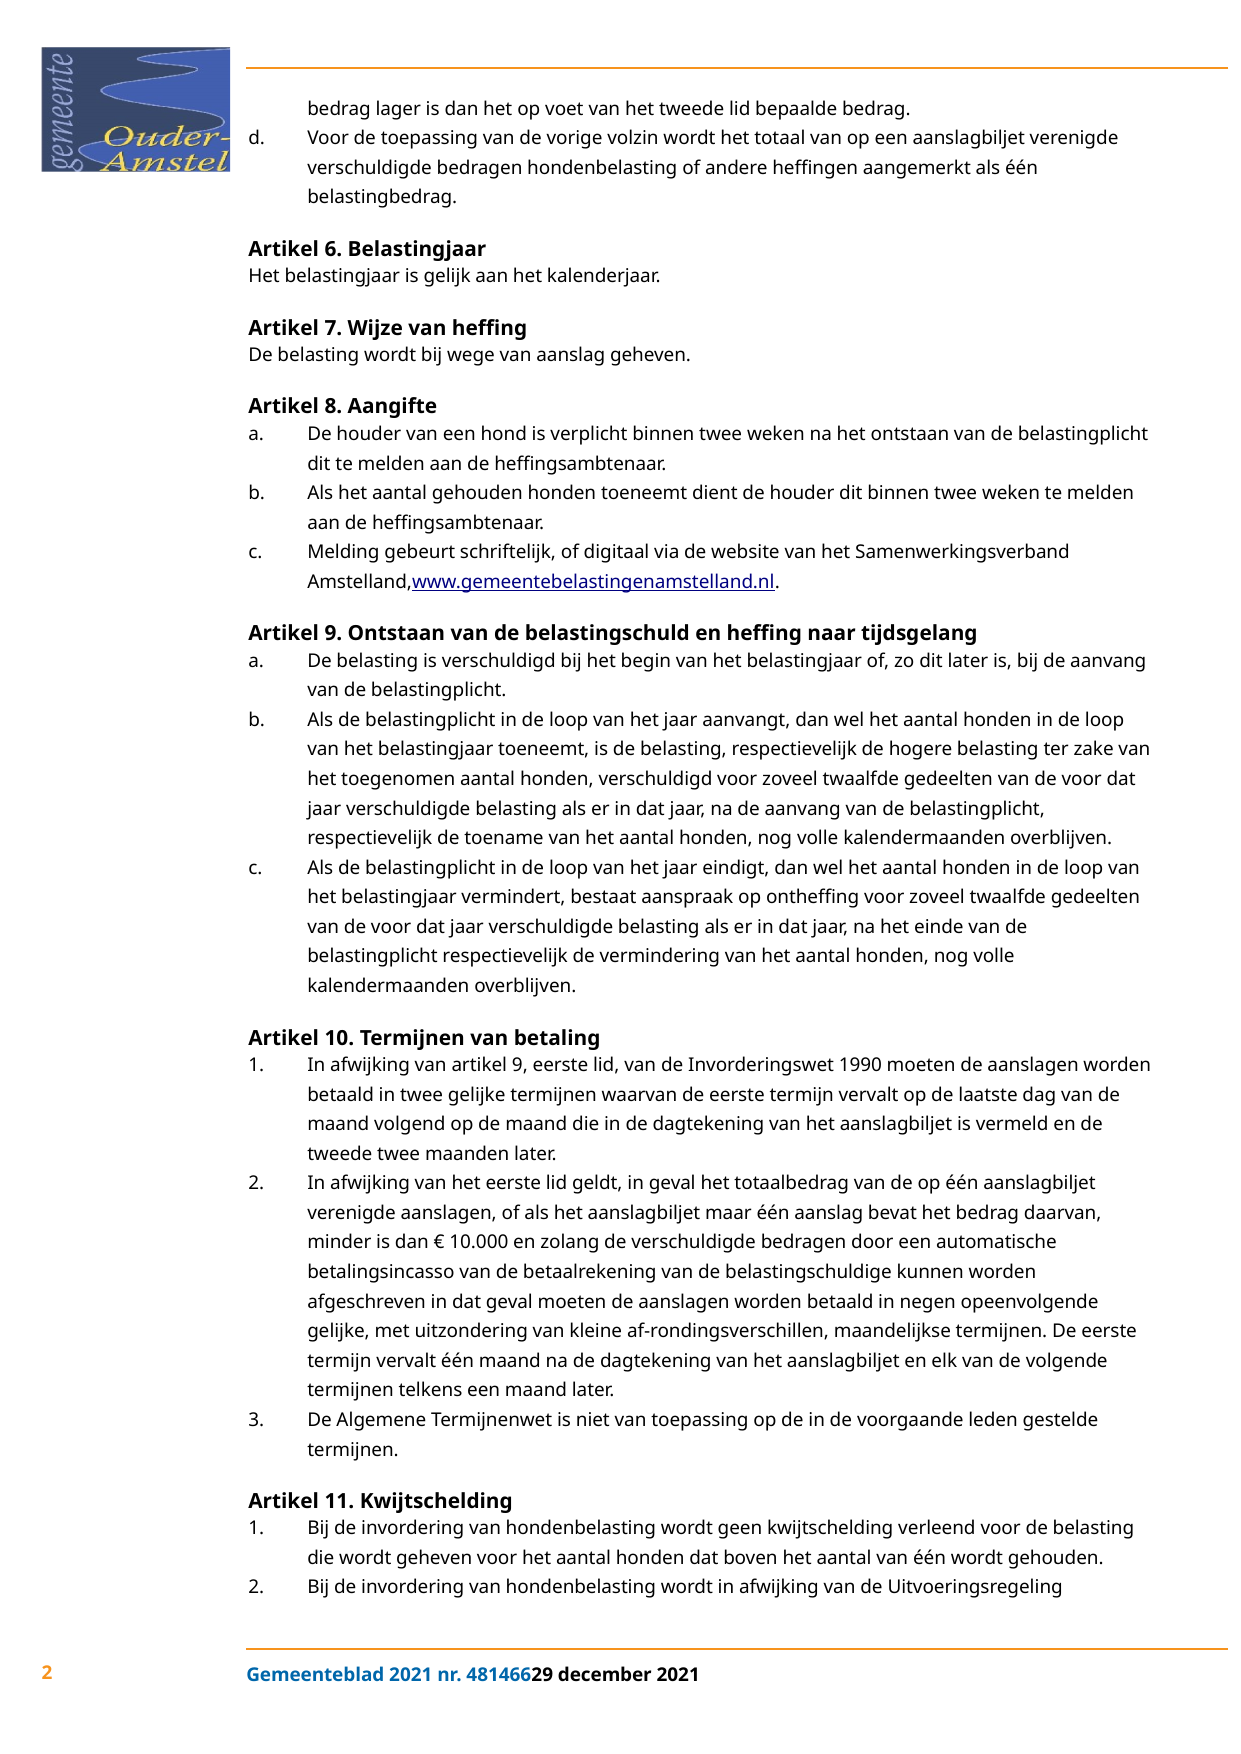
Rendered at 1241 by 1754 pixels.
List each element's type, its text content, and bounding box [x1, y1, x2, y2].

list Bij de invordering van hondenbelasting wordt geen kwijtschelding verleend voor de belasting die wordt geheven voor het aantal honden dat boven het aantal van één wordt gehouden. [248, 1514, 1152, 1570]
list Als de belastingplicht in de loop van het jaar aanvangt, dan wel het aantal honden in de loop van het belastingjaar toeneemt, is de belasting, respectievelijk de hogere belasting ter zake van het toegenomen aantal honden, verschuldigd voor zoveel twaalfde gedeelten van de voor dat jaar verschuldigde belasting als er in dat jaar, na de aanvang van de belastingplicht, respectievelijk de toename van het aantal honden, nog volle kalendermaanden overblijven. [248, 706, 1152, 850]
list Bij de invordering van hondenbelasting wordt in afwijking van de Uitvoeringsregeling [248, 1574, 1152, 1599]
text Artikel 7. Wijze van heffing [248, 313, 1152, 341]
list In afwijking van het eerste lid geldt, in geval het totaalbedrag van de op één aanslagbiljet verenigde aanslagen, of als het aanslagbiljet maar één aanslag bevat het bedrag daarvan, minder is dan € 10.000 en zolang de verschuldigde bedragen door een automatische betalingsincasso van de betaalrekening van de belastingschuldige kunnen worden afgeschreven in dat geval moeten de aanslagen worden betaald in negen opeenvolgende gelijke, met uitzondering van kleine af-rondingsverschillen, maandelijkse termijnen. De eerste termijn vervalt één maand na de dagtekening van het aanslagbiljet en elk van de volgende termijnen telkens een maand later. [248, 1169, 1152, 1402]
picture [41, 47, 231, 172]
text De belasting wordt bij wege van aanslag geheven. [248, 341, 1152, 367]
list Als het aantal gehouden honden toeneemt dient de houder dit binnen twee weken te melden aan de heffingsambtenaar. [248, 479, 1152, 534]
list Melding gebeurt schriftelijk, of digitaal via de website van het Samenwerkingsverband Amstelland,www.gemeentebelastingenamstelland.nl. [248, 538, 1152, 594]
list De houder van een hond is verplicht binnen twee weken na het ontstaan van de belastingplicht dit te melden aan de heffingsambtenaar. [248, 420, 1152, 475]
list Als de belastingplicht in de loop van het jaar eindigt, dan wel het aantal honden in de loop van het belastingjaar vermindert, bestaat aanspraak op ontheffing voor zoveel twaalfde gedeelten van de voor dat jaar verschuldigde belasting als er in dat jaar, na het einde van de belastingplicht respectievelijk de vermindering van het aantal honden, nog volle kalendermaanden overblijven. [248, 854, 1152, 998]
text Het belastingjaar is gelijk aan het kalenderjaar. [248, 262, 1152, 288]
list Voor de toepassing van de vorige volzin wordt het totaal van op een aanslagbiljet verenigde verschuldigde bedragen hondenbelasting of andere heffingen aangemerkt als één belastingbedrag. [248, 124, 1152, 209]
list De Algemene Termijnenwet is niet van toepassing op de in de voorgaande leden gestelde termijnen. [248, 1406, 1152, 1461]
list bedrag lager is dan het op voet van het tweede lid bepaalde bedrag. [248, 95, 1152, 121]
text Artikel 9. Ontstaan van de belastingschuld en heffing naar tijdsgelang [248, 618, 1152, 647]
text Artikel 11. Kwijtschelding [248, 1486, 1152, 1514]
text Artikel 10. Termijnen van betaling [248, 1023, 1152, 1051]
text Artikel 6. Belastingjaar [248, 234, 1152, 262]
list De belasting is verschuldigd bij het begin van het belastingjaar of, zo dit later is, bij de aanvang van de belastingplicht. [248, 647, 1152, 702]
list In afwijking van artikel 9, eerste lid, van de Invorderingswet 1990 moeten de aanslagen worden betaald in twee gelijke termijnen waarvan de eerste termijn vervalt op de laatste dag van de maand volgend op de maand die in de dagtekening van het aanslagbiljet is vermeld en de tweede twee maanden later. [248, 1051, 1152, 1166]
text Artikel 8. Aangifte [248, 392, 1152, 420]
